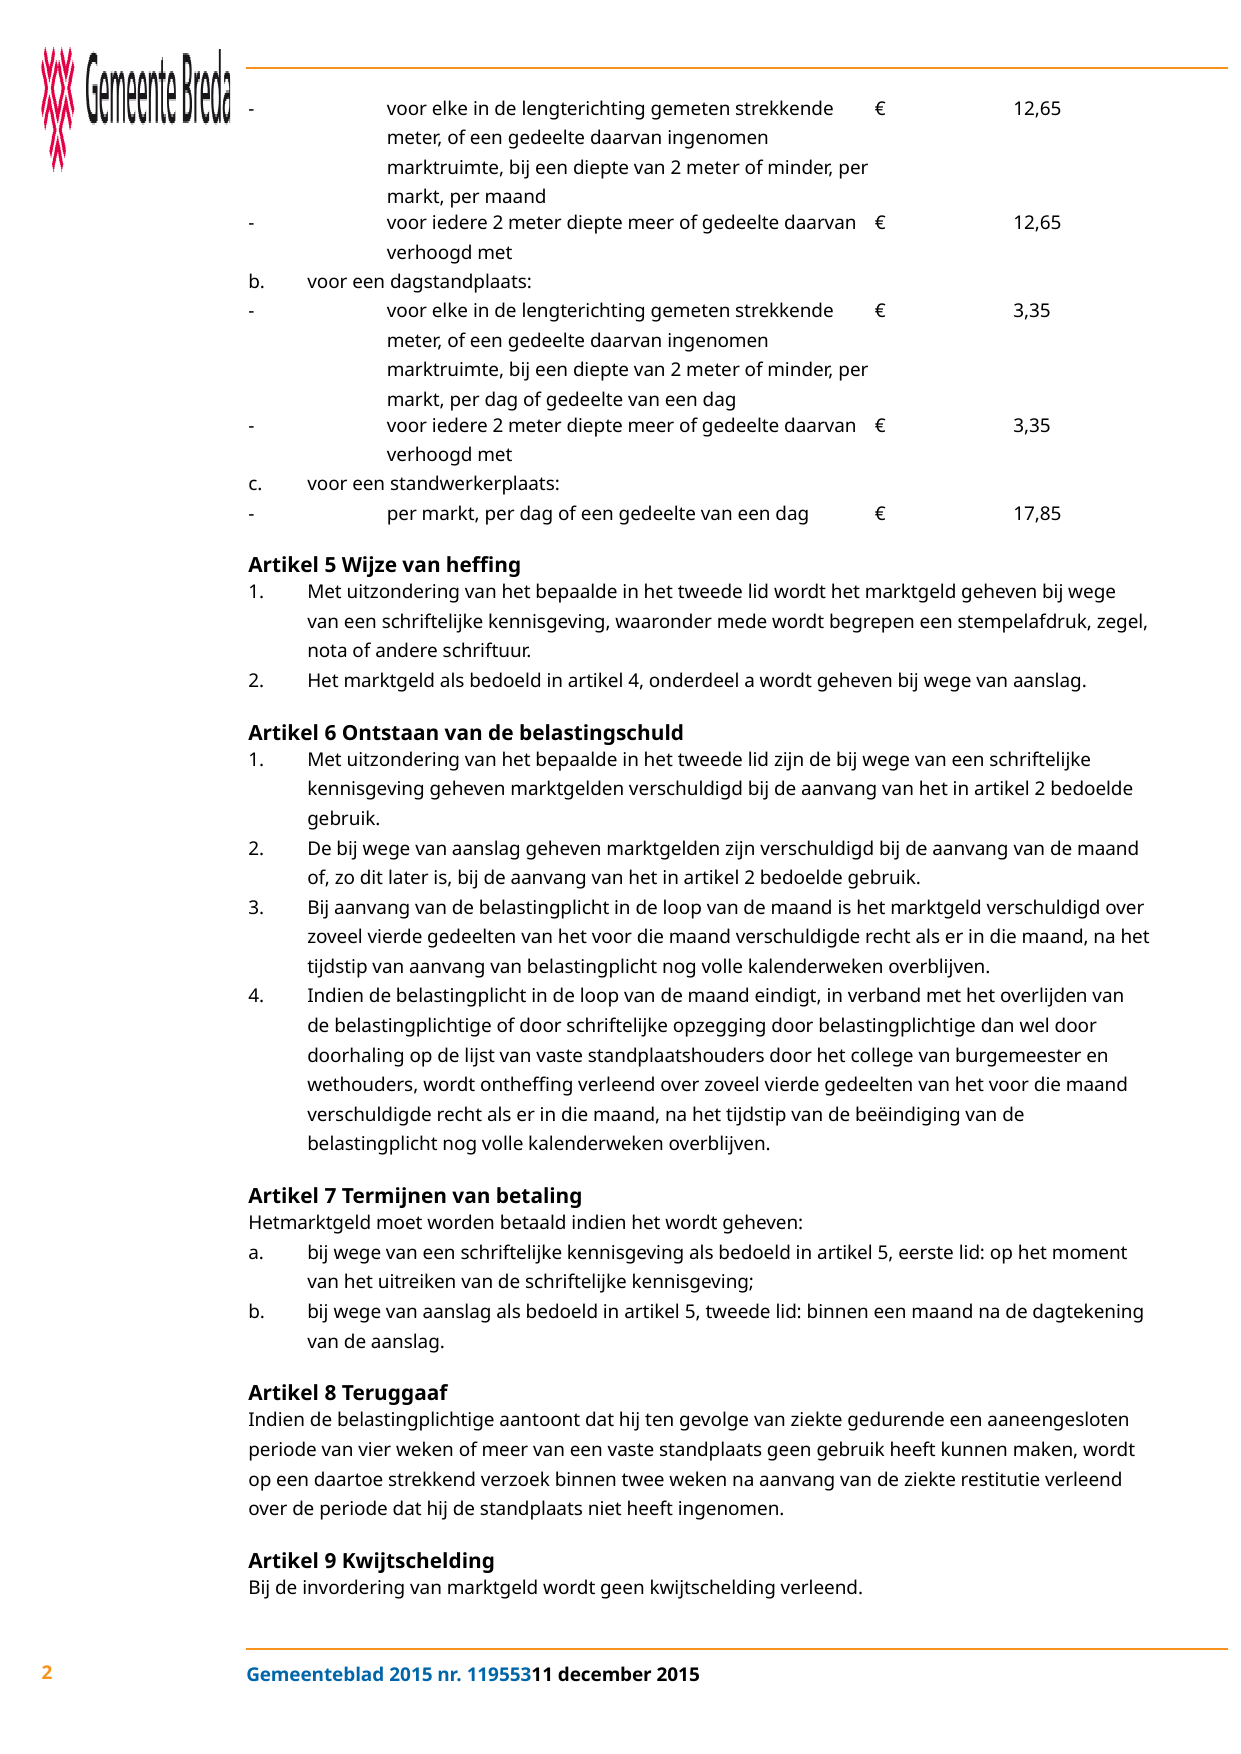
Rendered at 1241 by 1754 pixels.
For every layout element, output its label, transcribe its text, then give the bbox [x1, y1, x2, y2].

list voor een dagstandplaats: [248, 268, 1152, 293]
text Artikel 8 Teruggaaf [248, 1378, 1152, 1407]
table_header voor elke in de lengterichting gemeten strekkende meter, of een gedeelte daarvan ingenomen marktruimte, bij een diepte van 2 meter of minder, per markt, per dag of gedeelte van een dag [387, 298, 874, 412]
list Met uitzondering van het bepaalde in het tweede lid wordt het marktgeld geheven bij wege van een schriftelijke kennisgeving, waaronder mede wordt begrepen een stempelafdruk, zegel, nota of andere schriftuur. [248, 578, 1152, 663]
table_cell voor iedere 2 meter diepte meer of gedeelte daarvan verhoogd met [387, 209, 874, 264]
list Bij aanvang van de belastingplicht in de loop van de maand is het marktgeld verschuldigd over zoveel vierde gedeelten van het voor die maand verschuldigde recht als er in die maand, na het tijdstip van aanvang van belastingplicht nog volle kalenderweken overblijven. [248, 894, 1152, 979]
table_cell 3,35 [1013, 412, 1152, 467]
table_cell € [875, 209, 1013, 264]
table_cell - [248, 209, 387, 264]
text Artikel 9 Kwijtschelding [248, 1546, 1152, 1574]
table_cell - [248, 412, 387, 467]
list bij wege van een schriftelijke kennisgeving als bedoeld in artikel 5, eerste lid: op het moment van het uitreiken van de schriftelijke kennisgeving; [248, 1239, 1152, 1294]
table_header € [875, 298, 1013, 412]
table_header voor elke in de lengterichting gemeten strekkende meter, of een gedeelte daarvan ingenomen marktruimte, bij een diepte van 2 meter of minder, per markt, per maand [387, 95, 874, 209]
table_header € [875, 500, 1013, 526]
table_header € [875, 95, 1013, 209]
text Artikel 5 Wijze van heffing [248, 550, 1152, 578]
list voor een standwerkerplaats: [248, 471, 1152, 496]
picture [41, 47, 231, 172]
table_header 17,85 [1013, 500, 1152, 526]
table_header - [248, 500, 387, 526]
text Artikel 7 Termijnen van betaling [248, 1181, 1152, 1209]
text Bij de invordering van marktgeld wordt geen kwijtschelding verleend. [248, 1574, 1152, 1600]
table_header 12,65 [1013, 95, 1152, 209]
table_header 3,35 [1013, 298, 1152, 412]
text Indien de belastingplichtige aantoont dat hij ten gevolge van ziekte gedurende een aaneengesloten periode van vier weken of meer van een vaste standplaats geen gebruik heeft kunnen maken, wordt op een daartoe strekkend verzoek binnen twee weken na aanvang van de ziekte restitutie verleend over de periode dat hij de standplaats niet heeft ingenomen. [248, 1407, 1152, 1521]
list Het marktgeld als bedoeld in artikel 4, onderdeel a wordt geheven bij wege van aanslag. [248, 667, 1152, 693]
list De bij wege van aanslag geheven marktgelden zijn verschuldigd bij de aanvang van de maand of, zo dit later is, bij de aanvang van het in artikel 2 bedoelde gebruik. [248, 835, 1152, 890]
table_header per markt, per dag of een gedeelte van een dag [387, 500, 874, 526]
table_header - [248, 298, 387, 412]
table_cell € [875, 412, 1013, 467]
table_cell 12,65 [1013, 209, 1152, 264]
list Indien de belastingplicht in de loop van de maand eindigt, in verband met het overlijden van de belastingplichtige of door schriftelijke opzegging door belastingplichtige dan wel door doorhaling op de lijst van vaste standplaatshouders door het college van burgemeester en wethouders, wordt ontheffing verleend over zoveel vierde gedeelten van het voor die maand verschuldigde recht als er in die maand, na het tijdstip van de beëindiging van de belastingplicht nog volle kalenderweken overblijven. [248, 983, 1152, 1156]
list Met uitzondering van het bepaalde in het tweede lid zijn de bij wege van een schriftelijke kennisgeving geheven marktgelden verschuldigd bij de aanvang van het in artikel 2 bedoelde gebruik. [248, 746, 1152, 831]
text Hetmarktgeld moet worden betaald indien het wordt geheven: [248, 1209, 1152, 1235]
list bij wege van aanslag als bedoeld in artikel 5, tweede lid: binnen een maand na de dagtekening van de aanslag. [248, 1298, 1152, 1353]
table_cell voor iedere 2 meter diepte meer of gedeelte daarvan verhoogd met [387, 412, 874, 467]
text Artikel 6 Ontstaan van de belastingschuld [248, 718, 1152, 746]
table_header - [248, 95, 387, 209]
